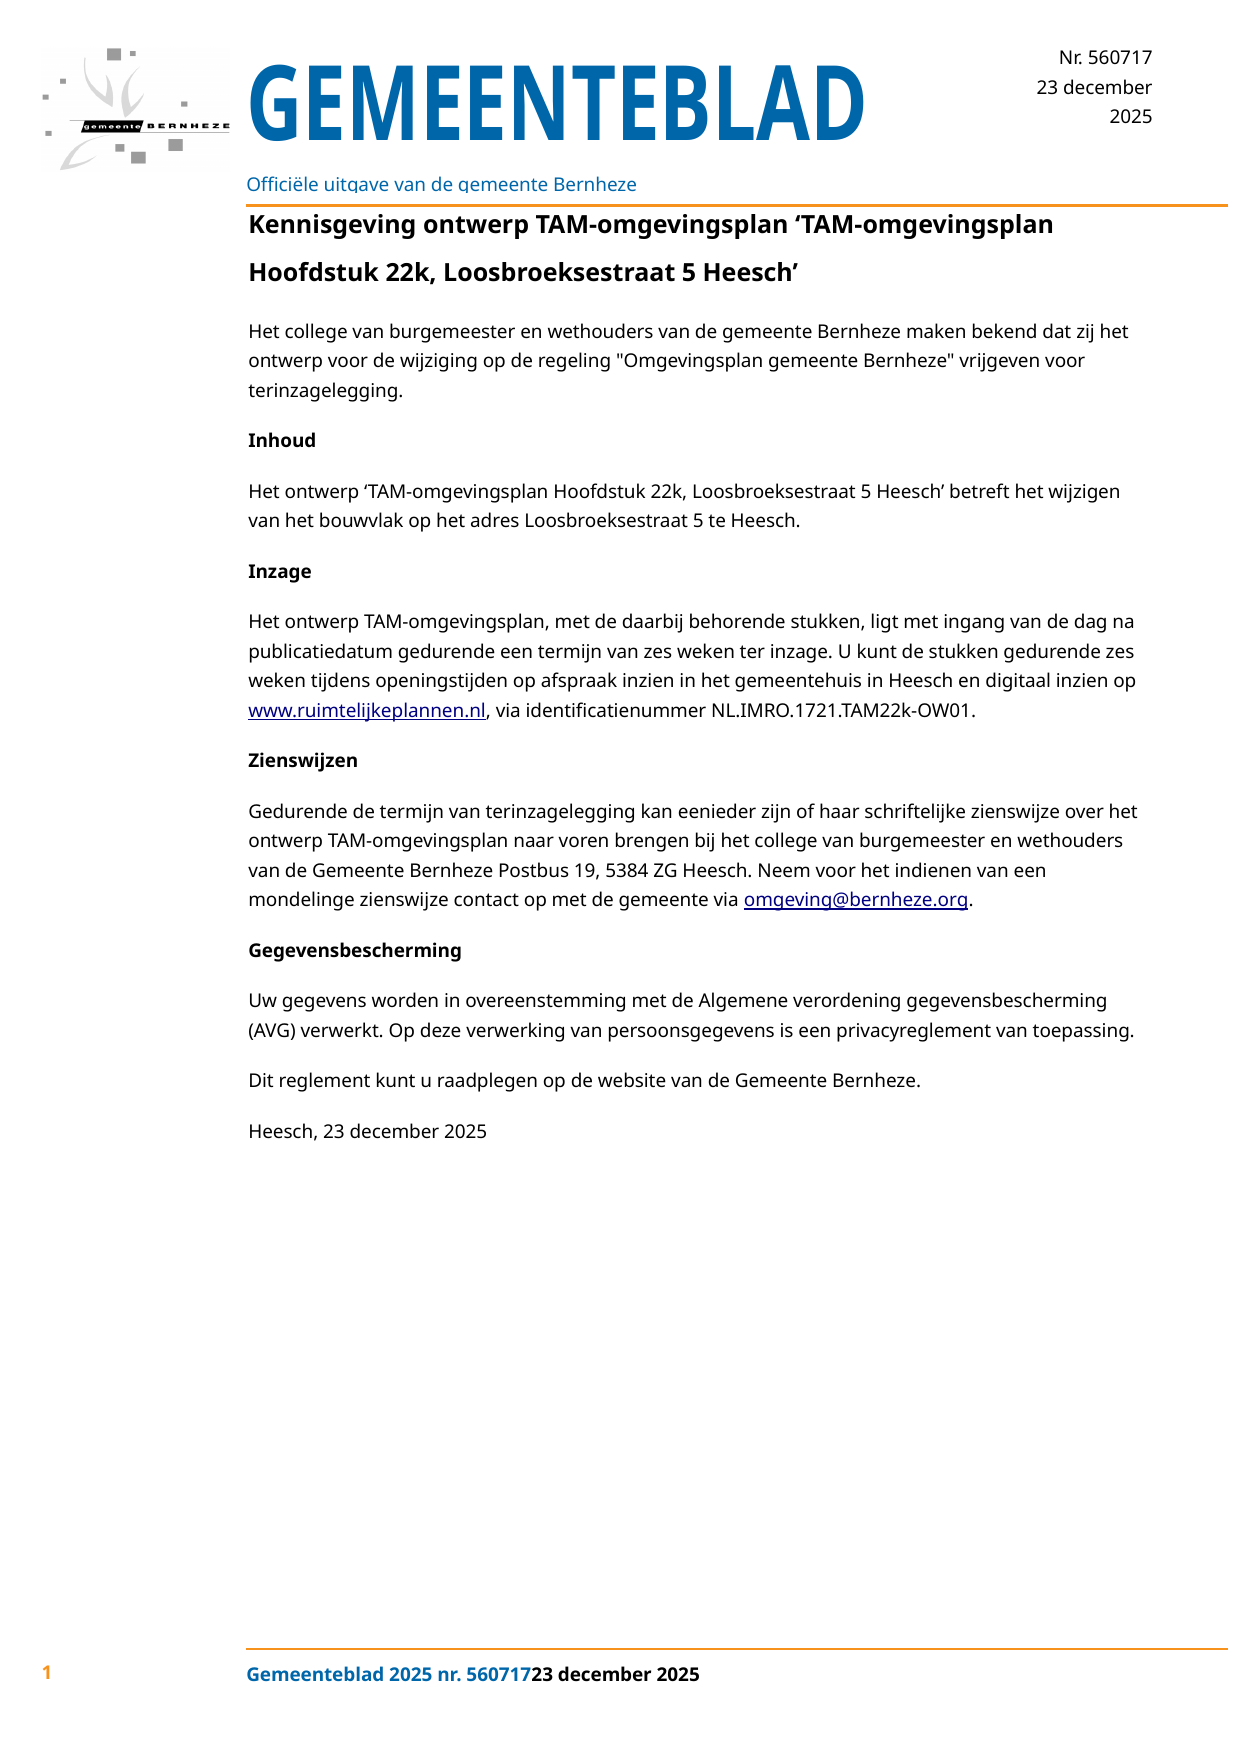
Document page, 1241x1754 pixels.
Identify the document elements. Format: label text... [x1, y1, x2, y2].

text Het ontwerp ‘TAM-omgevingsplan Hoofdstuk 22k, Loosbroeksestraat 5 Heesch’ betreft het wijzigen van het bouwvlak op het adres Loosbroeksestraat 5 te Heesch. [248, 478, 1152, 533]
text Inhoud [248, 427, 1152, 453]
text Uw gegevens worden in overeenstemming met de Algemene verordening gegevensbescherming (AVG) verwerkt. Op deze verwerking van persoonsgegevens is een privacyreglement van toepassing. [248, 987, 1152, 1043]
text Zienswijzen [248, 747, 1152, 773]
text Heesch, 23 december 2025 [248, 1118, 1152, 1144]
text Dit reglement kunt u raadplegen op de website van de Gemeente Bernheze. [248, 1067, 1152, 1093]
text Het college van burgemeester en wethouders van de gemeente Bernheze maken bekend dat zij het ontwerp voor de wijziging op de regeling "Omgevingsplan gemeente Bernheze" vrijgeven voor terinzagelegging. [248, 318, 1152, 403]
text Kennisgeving ontwerp TAM-omgevingsplan ‘TAM-omgevingsplan Hoofdstuk 22k, Loosbroeksestraat 5 Heesch’ [248, 207, 1152, 288]
text Gedurende de termijn van terinzagelegging kan eenieder zijn of haar schriftelijke zienswijze over het ontwerp TAM-omgevingsplan naar voren brengen bij het college van burgemeester en wethouders van de Gemeente Bernheze Postbus 19, 5384 ZG Heesch. Neem voor het indienen van een mondelinge zienswijze contact op met de gemeente via omgeving@bernheze.org. [248, 798, 1152, 912]
text Gegevensbescherming [248, 937, 1152, 963]
picture [41, 47, 231, 172]
text Inzage [248, 558, 1152, 584]
text Het ontwerp TAM-omgevingsplan, met de daarbij behorende stukken, ligt met ingang van de dag na publicatiedatum gedurende een termijn van zes weken ter inzage. U kunt de stukken gedurende zes weken tijdens openingstijden op afspraak inzien in het gemeentehuis in Heesch en digitaal inzien op www.ruimtelijkeplannen.nl, via identificatienummer NL.IMRO.1721.TAM22k-OW01. [248, 608, 1152, 723]
